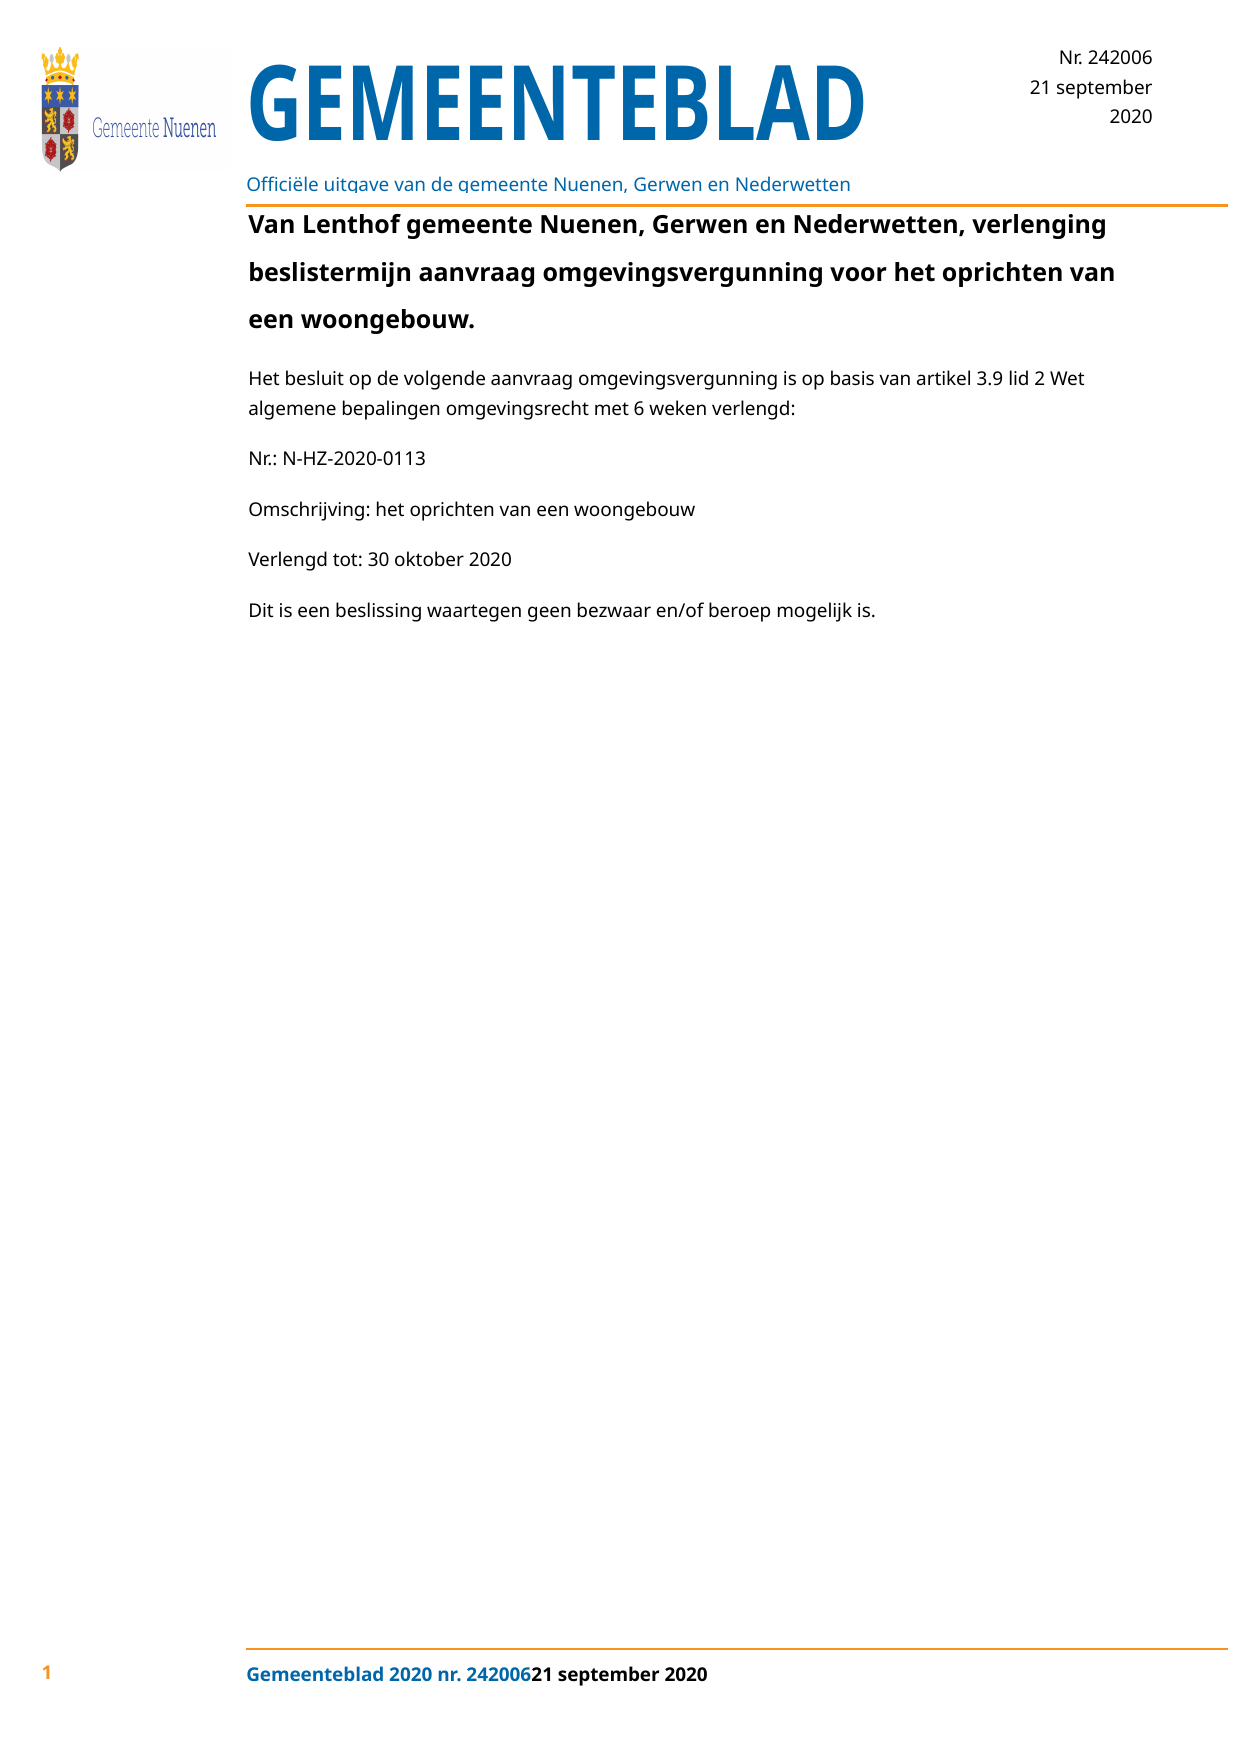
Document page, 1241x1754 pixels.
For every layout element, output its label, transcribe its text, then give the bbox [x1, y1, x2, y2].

text Verlengd tot: 30 oktober 2020 [248, 546, 1152, 572]
text Het besluit op de volgende aanvraag omgevingsvergunning is op basis van artikel 3.9 lid 2 Wet algemene bepalingen omgevingsrecht met 6 weken verlengd: [248, 366, 1152, 421]
text Omschrijving: het oprichten van een woongebouw [248, 496, 1152, 522]
text Nr.: N-HZ-2020-0113 [248, 446, 1152, 471]
text Van Lenthof gemeente Nuenen, Gerwen en Nederwetten, verlenging beslistermijn aanvraag omgevingsvergunning voor het oprichten van een woongebouw. [248, 207, 1152, 336]
text Dit is een beslissing waartegen geen bezwaar en/of beroep mogelijk is. [248, 597, 1152, 622]
picture [41, 47, 231, 172]
